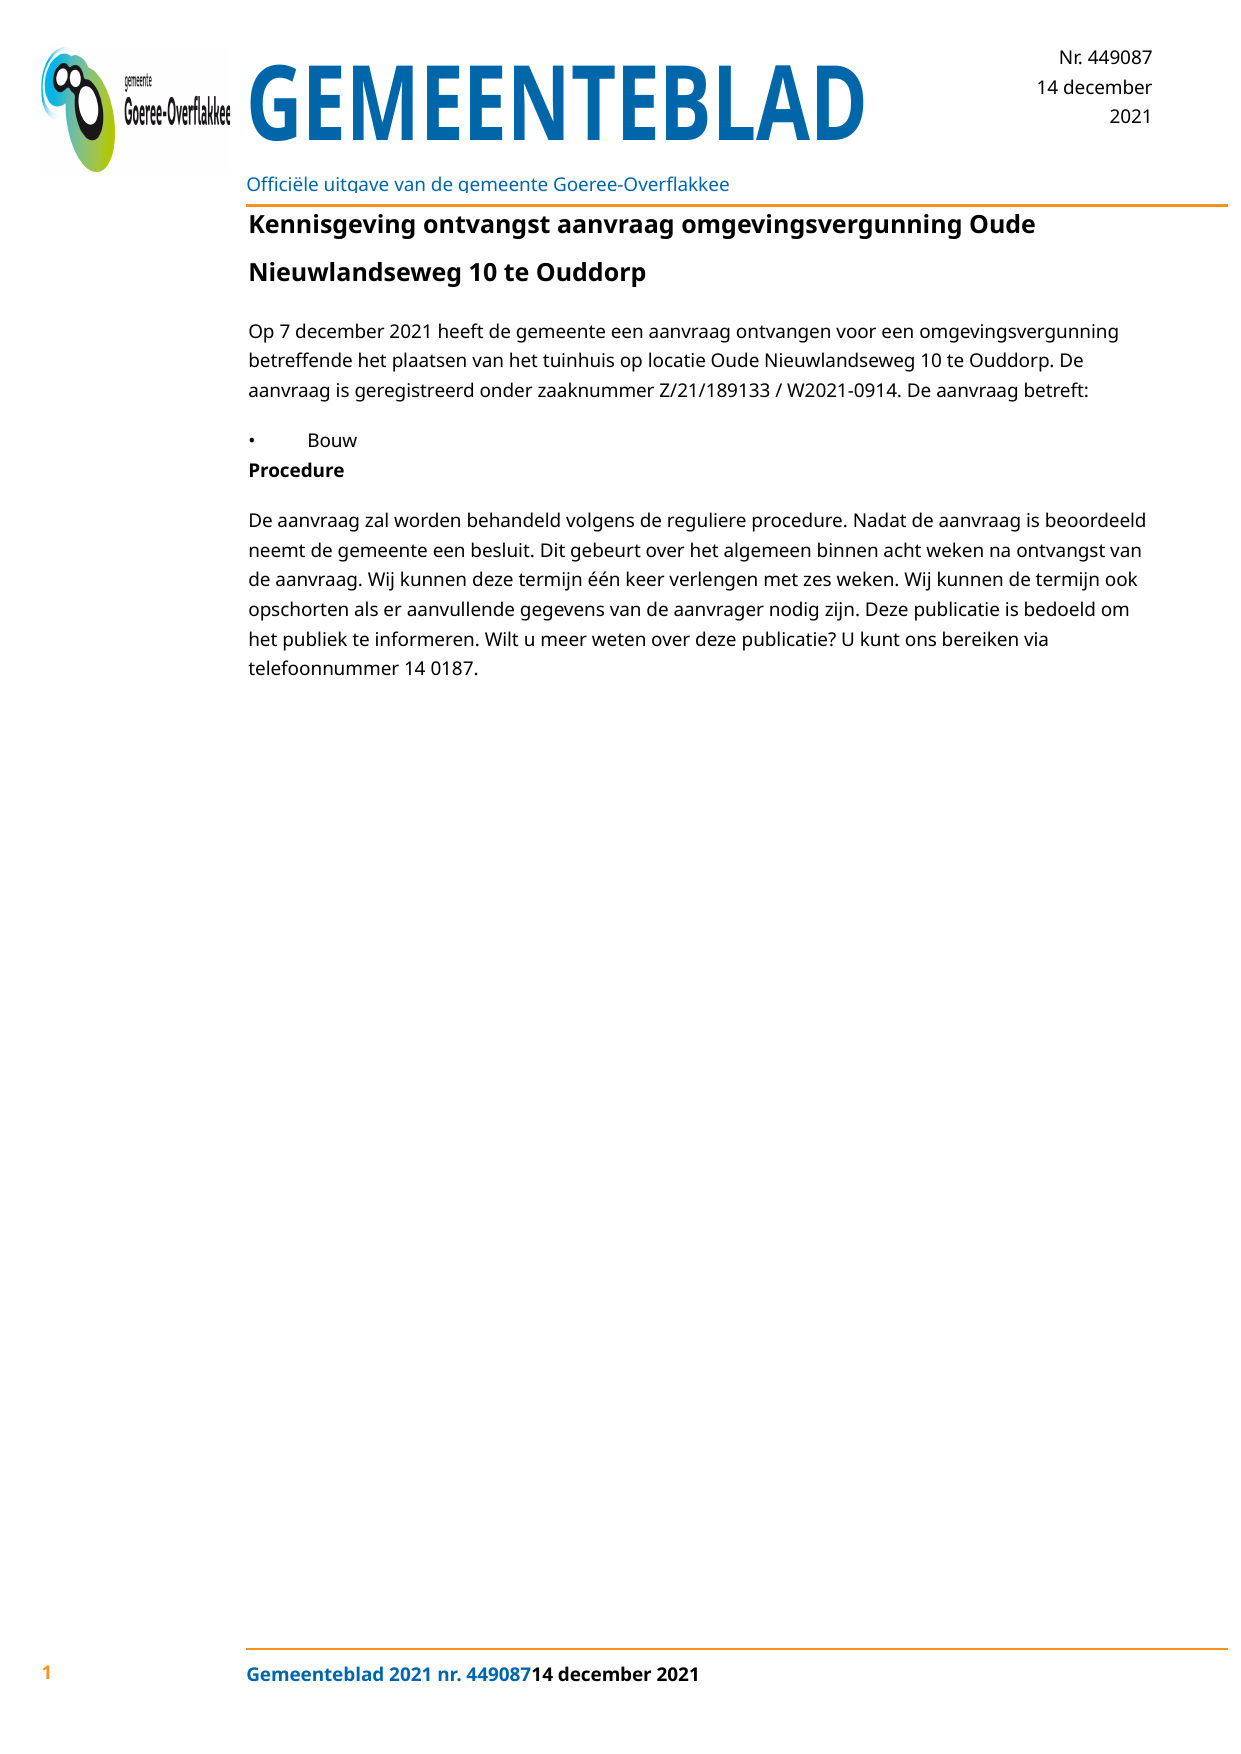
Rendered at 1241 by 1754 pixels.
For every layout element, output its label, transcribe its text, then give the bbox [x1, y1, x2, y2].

text De aanvraag zal worden behandeld volgens de reguliere procedure. Nadat de aanvraag is beoordeeld neemt de gemeente een besluit. Dit gebeurt over het algemeen binnen acht weken na ontvangst van de aanvraag. Wij kunnen deze termijn één keer verlengen met zes weken. Wij kunnen de termijn ook opschorten als er aanvullende gegevens van de aanvrager nodig zijn. Deze publicatie is bedoeld om het publiek te informeren. Wilt u meer weten over deze publicatie? U kunt ons bereiken via telefoonnummer 14 0187. [248, 507, 1152, 681]
picture [41, 47, 231, 172]
text Kennisgeving ontvangst aanvraag omgevingsvergunning Oude Nieuwlandseweg 10 te Ouddorp [248, 207, 1152, 288]
text Procedure [248, 457, 1152, 483]
list Bouw [248, 427, 1152, 453]
text Op 7 december 2021 heeft de gemeente een aanvraag ontvangen voor een omgevingsvergunning betreffende het plaatsen van het tuinhuis op locatie Oude Nieuwlandseweg 10 te Ouddorp. De aanvraag is geregistreerd onder zaaknummer Z/21/189133 / W2021-0914. De aanvraag betreft: [248, 318, 1152, 403]
